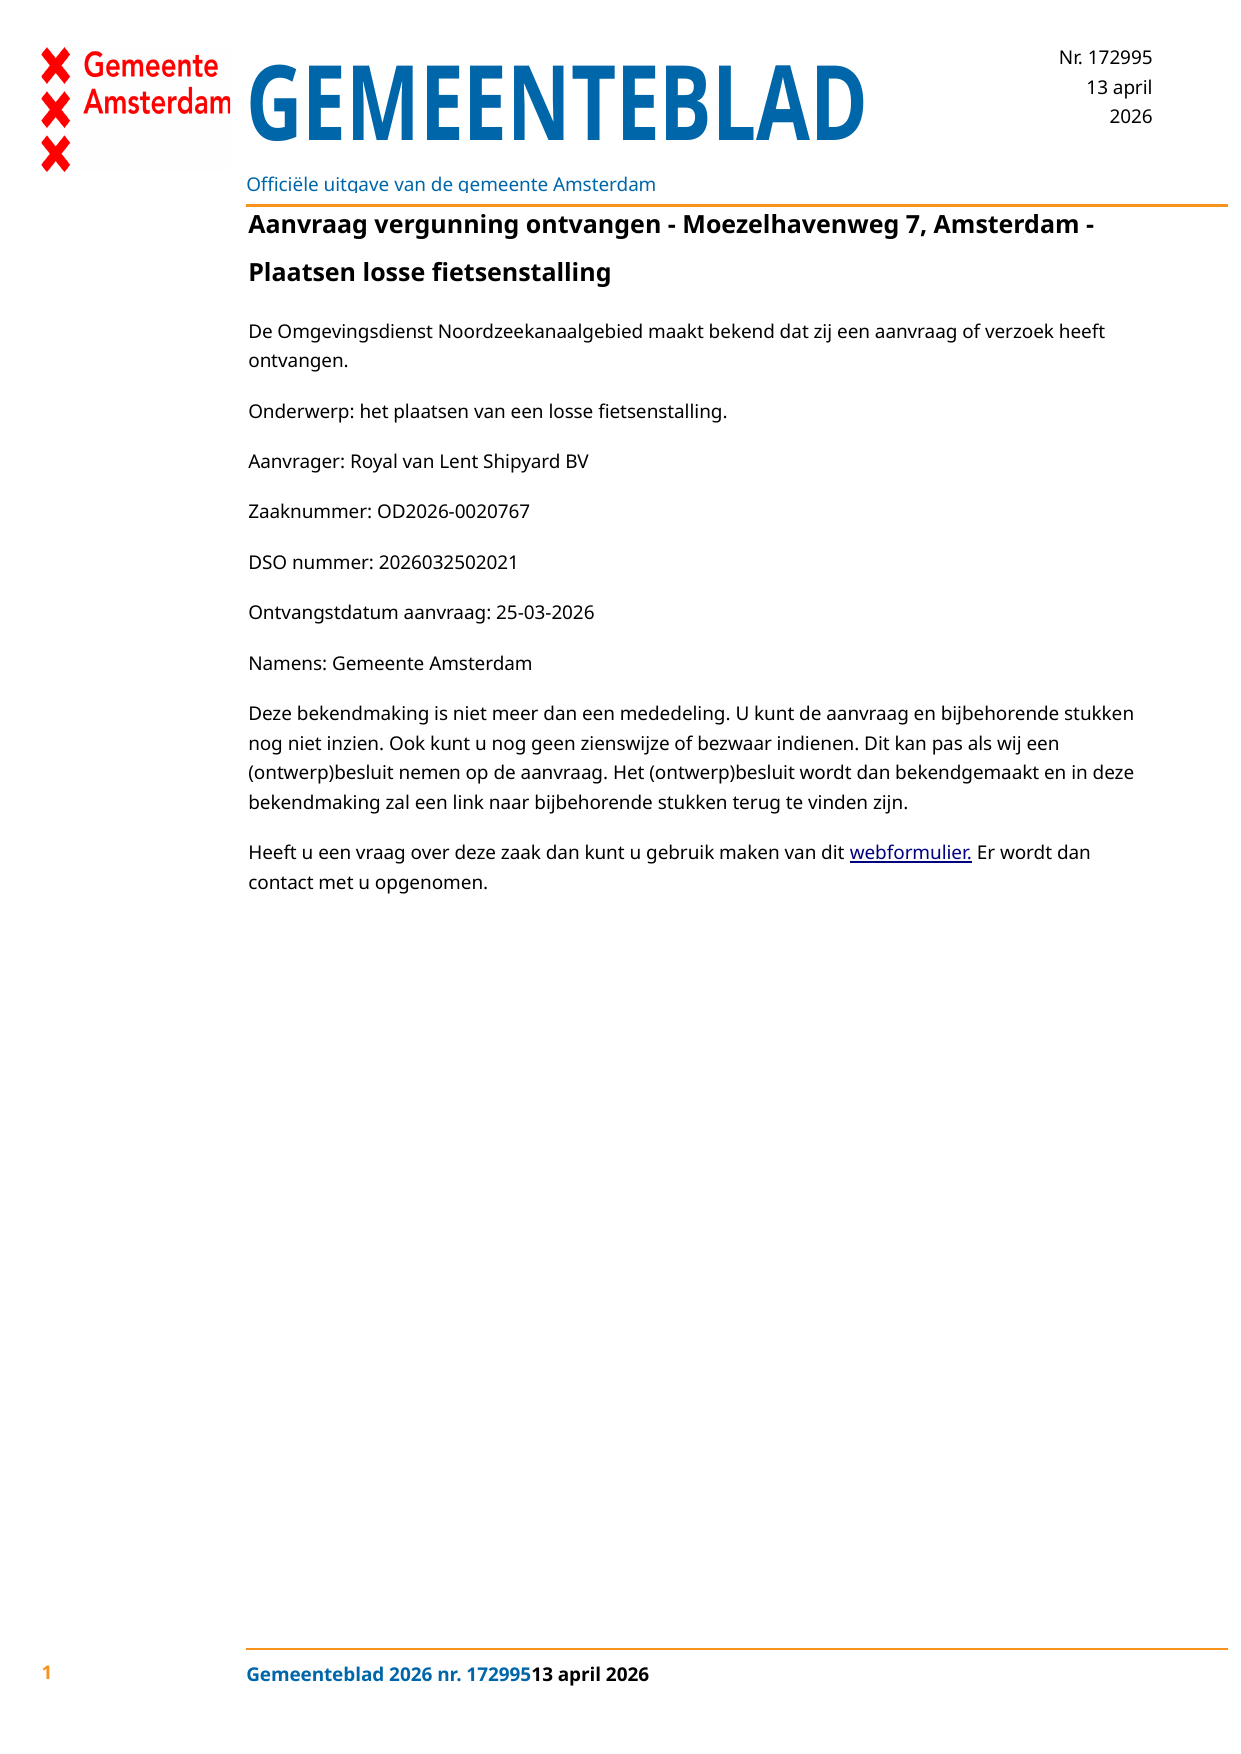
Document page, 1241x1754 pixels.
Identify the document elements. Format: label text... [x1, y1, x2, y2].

text De Omgevingsdienst Noordzeekanaalgebied maakt bekend dat zij een aanvraag of verzoek heeft ontvangen. [248, 318, 1152, 373]
picture [41, 47, 231, 172]
text Aanvraag vergunning ontvangen - Moezelhavenweg 7, Amsterdam - Plaatsen losse fietsenstalling [248, 207, 1152, 288]
text Ontvangstdatum aanvraag: 25-03-2026 [248, 599, 1152, 625]
text Onderwerp: het plaatsen van een losse fietsenstalling. [248, 398, 1152, 424]
text Zaaknummer: OD2026-0020767 [248, 499, 1152, 524]
text Deze bekendmaking is niet meer dan een mededeling. U kunt de aanvraag en bijbehorende stukken nog niet inzien. Ook kunt u nog geen zienswijze of bezwaar indienen. Dit kan pas als wij een (ontwerp)besluit nemen op de aanvraag. Het (ontwerp)besluit wordt dan bekendgemaakt en in deze bekendmaking zal een link naar bijbehorende stukken terug te vinden zijn. [248, 700, 1152, 815]
text Namens: Gemeente Amsterdam [248, 650, 1152, 676]
text Heeft u een vraag over deze zaak dan kunt u gebruik maken van dit webformulier. Er wordt dan contact met u opgenomen. [248, 839, 1152, 895]
text Aanvrager: Royal van Lent Shipyard BV [248, 448, 1152, 474]
text DSO nummer: 2026032502021 [248, 549, 1152, 575]
